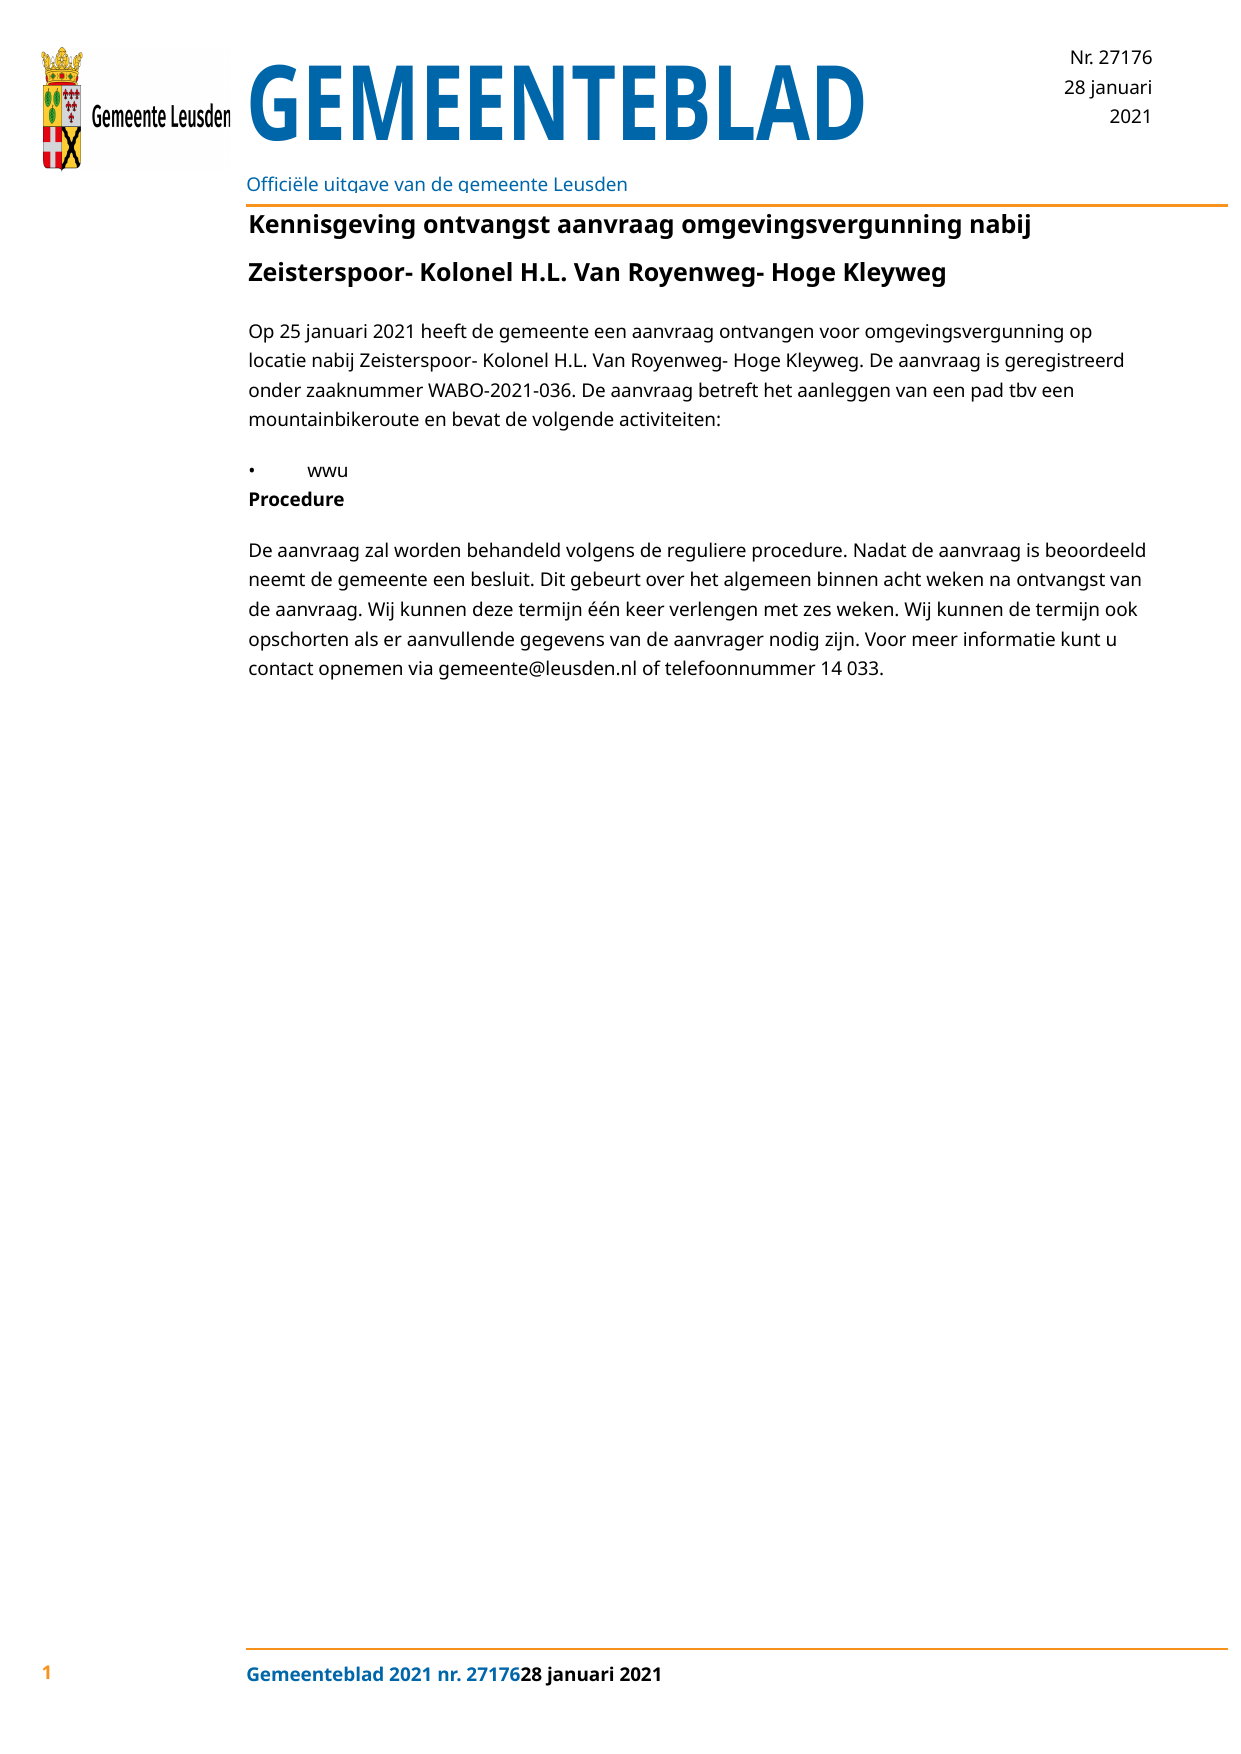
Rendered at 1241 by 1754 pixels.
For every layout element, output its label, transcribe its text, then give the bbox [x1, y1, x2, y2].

text De aanvraag zal worden behandeld volgens de reguliere procedure. Nadat de aanvraag is beoordeeld neemt de gemeente een besluit. Dit gebeurt over het algemeen binnen acht weken na ontvangst van de aanvraag. Wij kunnen deze termijn één keer verlengen met zes weken. Wij kunnen de termijn ook opschorten als er aanvullende gegevens van de aanvrager nodig zijn. Voor meer informatie kunt u contact opnemen via gemeente@leusden.nl of telefoonnummer 14 033. [248, 537, 1152, 681]
picture [41, 47, 231, 172]
text Kennisgeving ontvangst aanvraag omgevingsvergunning nabij Zeisterspoor- Kolonel H.L. Van Royenweg- Hoge Kleyweg [248, 207, 1152, 288]
text Op 25 januari 2021 heeft de gemeente een aanvraag ontvangen voor omgevingsvergunning op locatie nabij Zeisterspoor- Kolonel H.L. Van Royenweg- Hoge Kleyweg. De aanvraag is geregistreerd onder zaaknummer WABO-2021-036. De aanvraag betreft het aanleggen van een pad tbv een mountainbikeroute en bevat de volgende activiteiten: [248, 318, 1152, 432]
text Procedure [248, 487, 1152, 512]
list wwu [248, 457, 1152, 483]
